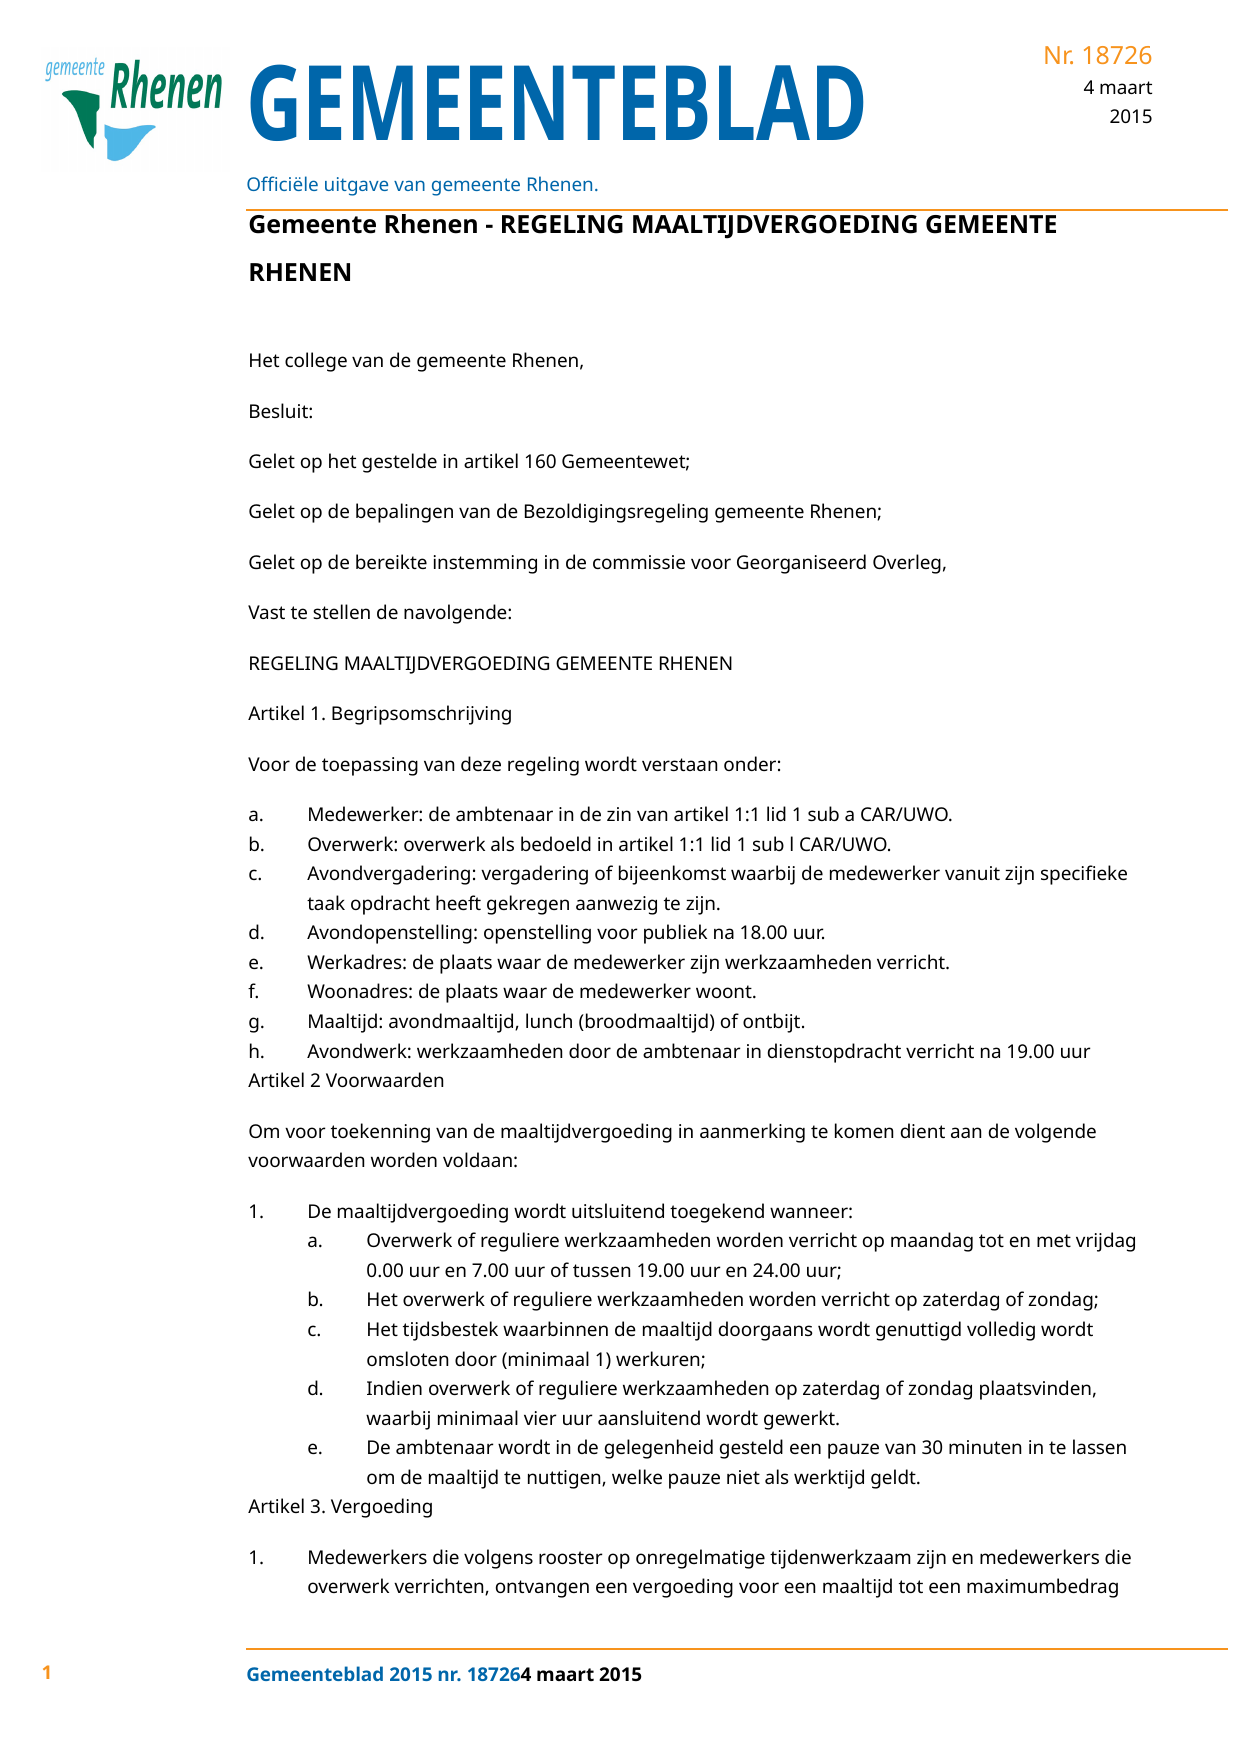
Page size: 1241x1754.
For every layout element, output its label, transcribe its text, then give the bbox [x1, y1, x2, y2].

list Medewerkers die volgens rooster op onregelmatige tijdenwerkzaam zijn en medewerkers die overwerk verrichten, ontvangen een vergoeding voor een maaltijd tot een maximumbedrag [248, 1544, 1152, 1599]
list De ambtenaar wordt in de gelegenheid gesteld een pauze van 30 minuten in te lassen om de maaltijd te nuttigen, welke pauze niet als werktijd geldt. [307, 1434, 1152, 1490]
list Overwerk: overwerk als bedoeld in artikel 1:1 lid 1 sub l CAR/UWO. [248, 831, 1152, 857]
text Artikel 1. Begripsomschrijving [248, 700, 1152, 726]
text REGELING MAALTIJDVERGOEDING GEMEENTE RHENEN [248, 650, 1152, 676]
text Voor de toepassing van deze regeling wordt verstaan onder: [248, 751, 1152, 777]
list Woonadres: de plaats waar de medewerker woont. [248, 979, 1152, 1004]
list Indien overwerk of reguliere werkzaamheden op zaterdag of zondag plaatsvinden, waarbij minimaal vier uur aansluitend wordt gewerkt. [307, 1375, 1152, 1431]
list Avondopenstelling: openstelling voor publiek na 18.00 uur. [248, 919, 1152, 945]
text Artikel 3. Vergoeding [248, 1494, 1152, 1519]
list Het overwerk of reguliere werkzaamheden worden verricht op zaterdag of zondag; [307, 1287, 1152, 1312]
text Om voor toekenning van de maaltijdvergoeding in aanmerking te komen dient aan de volgende voorwaarden worden voldaan: [248, 1118, 1152, 1173]
list Avondwerk: werkzaamheden door de ambtenaar in dienstopdracht verricht na 19.00 uur [248, 1038, 1152, 1064]
text Gemeente Rhenen - REGELING MAALTIJDVERGOEDING GEMEENTE RHENEN [248, 211, 1152, 288]
list Avondvergadering: vergadering of bijeenkomst waarbij de medewerker vanuit zijn specifieke taak opdracht heeft gekregen aanwezig te zijn. [248, 860, 1152, 916]
list Medewerker: de ambtenaar in de zin van artikel 1:1 lid 1 sub a CAR/UWO. [248, 801, 1152, 827]
text Vast te stellen de navolgende: [248, 599, 1152, 625]
picture [41, 47, 231, 172]
text Artikel 2 Voorwaarden [248, 1067, 1152, 1093]
text Gelet op het gestelde in artikel 160 Gemeentewet; [248, 448, 1152, 474]
text Het college van de gemeente Rhenen, [248, 347, 1152, 373]
text Gelet op de bereikte instemming in de commissie voor Georganiseerd Overleg, [248, 549, 1152, 575]
text Besluit: [248, 398, 1152, 424]
list Overwerk of reguliere werkzaamheden worden verricht op maandag tot en met vrijdag 0.00 uur en 7.00 uur of tussen 19.00 uur en 24.00 uur; [307, 1227, 1152, 1283]
list Het tijdsbestek waarbinnen de maaltijd doorgaans wordt genuttigd volledig wordt omsloten door (minimaal 1) werkuren; [307, 1316, 1152, 1372]
list Werkadres: de plaats waar de medewerker zijn werkzaamheden verricht. [248, 949, 1152, 975]
text Gelet op de bepalingen van de Bezoldigingsregeling gemeente Rhenen; [248, 499, 1152, 524]
list De maaltijdvergoeding wordt uitsluitend toegekend wanneer: [248, 1198, 1152, 1224]
list Maaltijd: avondmaaltijd, lunch (broodmaaltijd) of ontbijt. [248, 1008, 1152, 1034]
